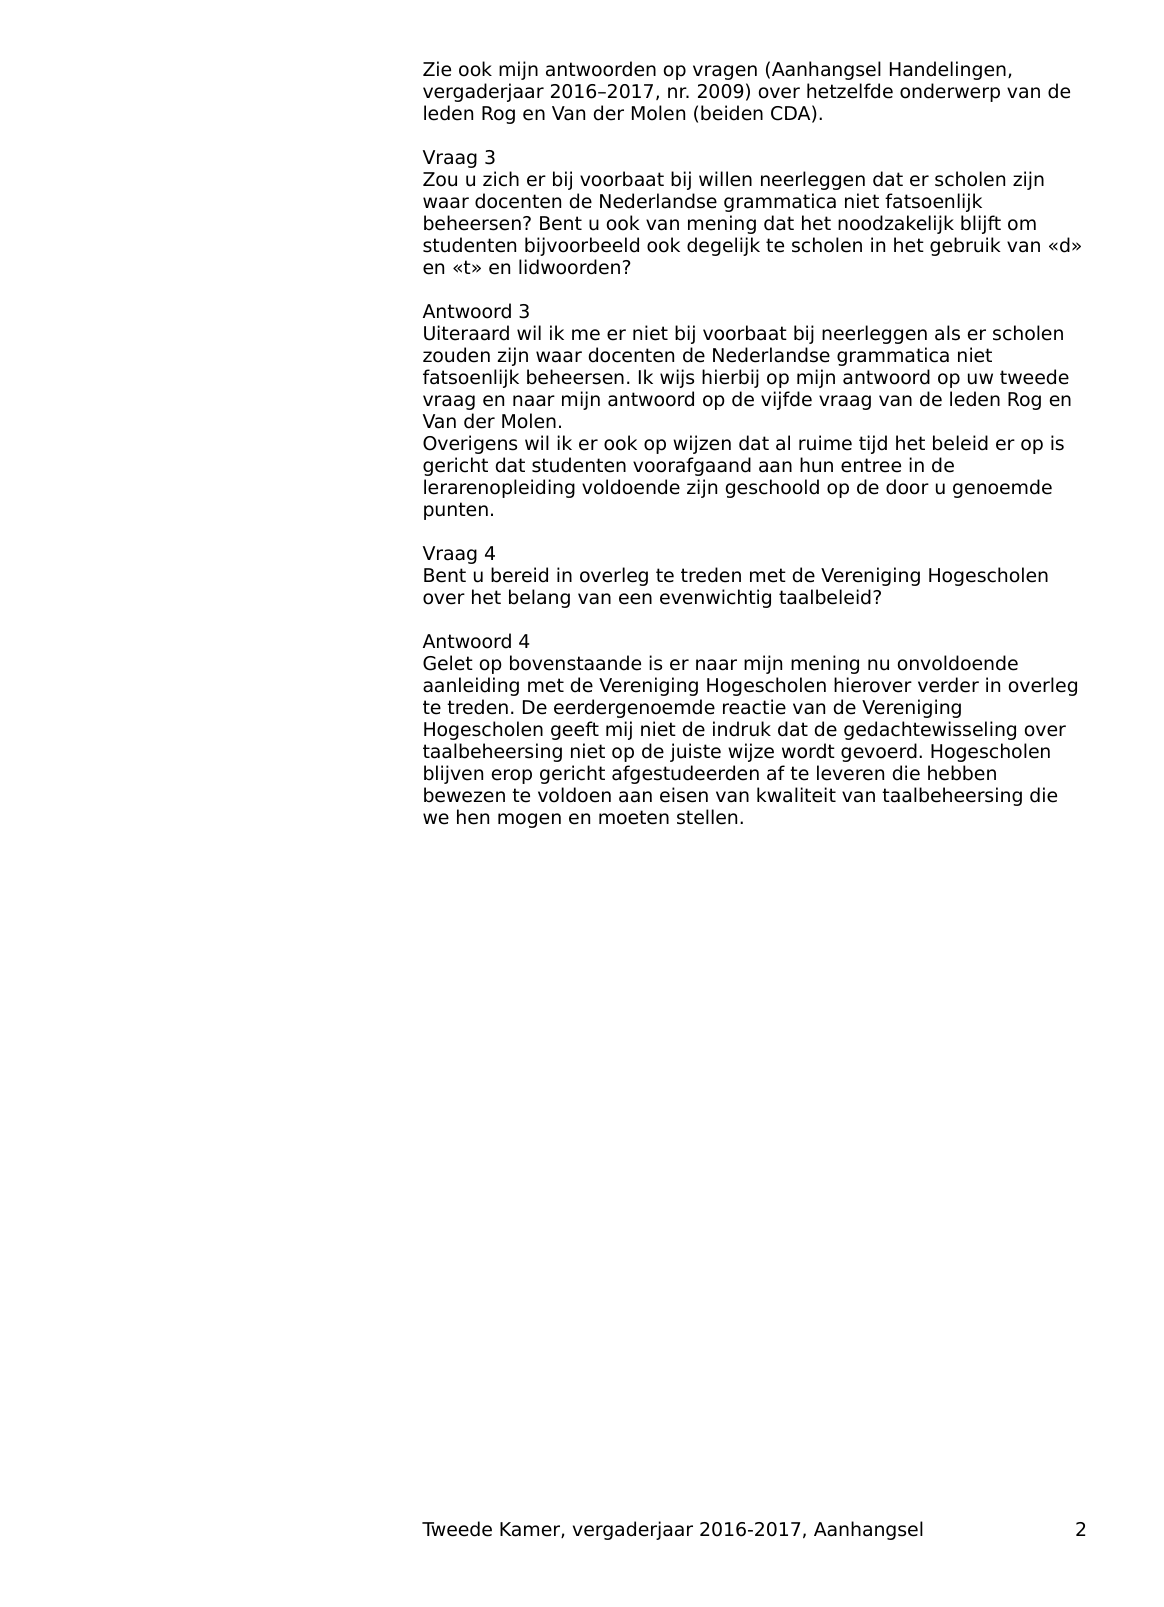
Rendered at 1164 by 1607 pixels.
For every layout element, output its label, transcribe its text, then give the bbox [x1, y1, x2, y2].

text Gelet op bovenstaande is er naar mijn mening nu onvoldoende aanleiding met de Vereniging Hogescholen hierover verder in overleg te treden. De eerdergenoemde reactie van de Vereniging Hogescholen geeft mij niet de indruk dat de gedachtewisseling over taalbeheersing niet op de juiste wijze wordt gevoerd. Hogescholen blijven erop gericht afgestudeerden af te leveren die hebben bewezen te voldoen aan eisen van kwaliteit van taalbeheersing die we hen mogen en moeten stellen. [422, 653, 1087, 829]
text Bent u bereid in overleg te treden met de Vereniging Hogescholen over het belang van een evenwichtig taalbeleid? [422, 565, 1087, 609]
text Overigens wil ik er ook op wijzen dat al ruime tijd het beleid er op is gericht dat studenten voorafgaand aan hun entree in de lerarenopleiding voldoende zijn geschoold op de door u genoemde punten. [422, 433, 1087, 521]
text Zou u zich er bij voorbaat bij willen neerleggen dat er scholen zijn waar docenten de Nederlandse grammatica niet fatsoenlijk beheersen? Bent u ook van mening dat het noodzakelijk blijft om studenten bijvoorbeeld ook degelijk te scholen in het gebruik van «d» en «t» en lidwoorden? [422, 169, 1087, 279]
text Antwoord 4 [422, 631, 1087, 653]
text Uiteraard wil ik me er niet bij voorbaat bij neerleggen als er scholen zouden zijn waar docenten de Nederlandse grammatica niet fatsoenlijk beheersen. Ik wijs hierbij op mijn antwoord op uw tweede vraag en naar mijn antwoord op de vijfde vraag van de leden Rog en Van der Molen. [422, 323, 1087, 433]
text Zie ook mijn antwoorden op vragen (Aanhangsel Handelingen, vergaderjaar 2016–2017, nr. 2009) over hetzelfde onderwerp van de leden Rog en Van der Molen (beiden CDA). [422, 59, 1087, 125]
text Antwoord 3 [422, 301, 1087, 323]
text Vraag 3 [422, 147, 1087, 169]
text Vraag 4 [422, 543, 1087, 565]
